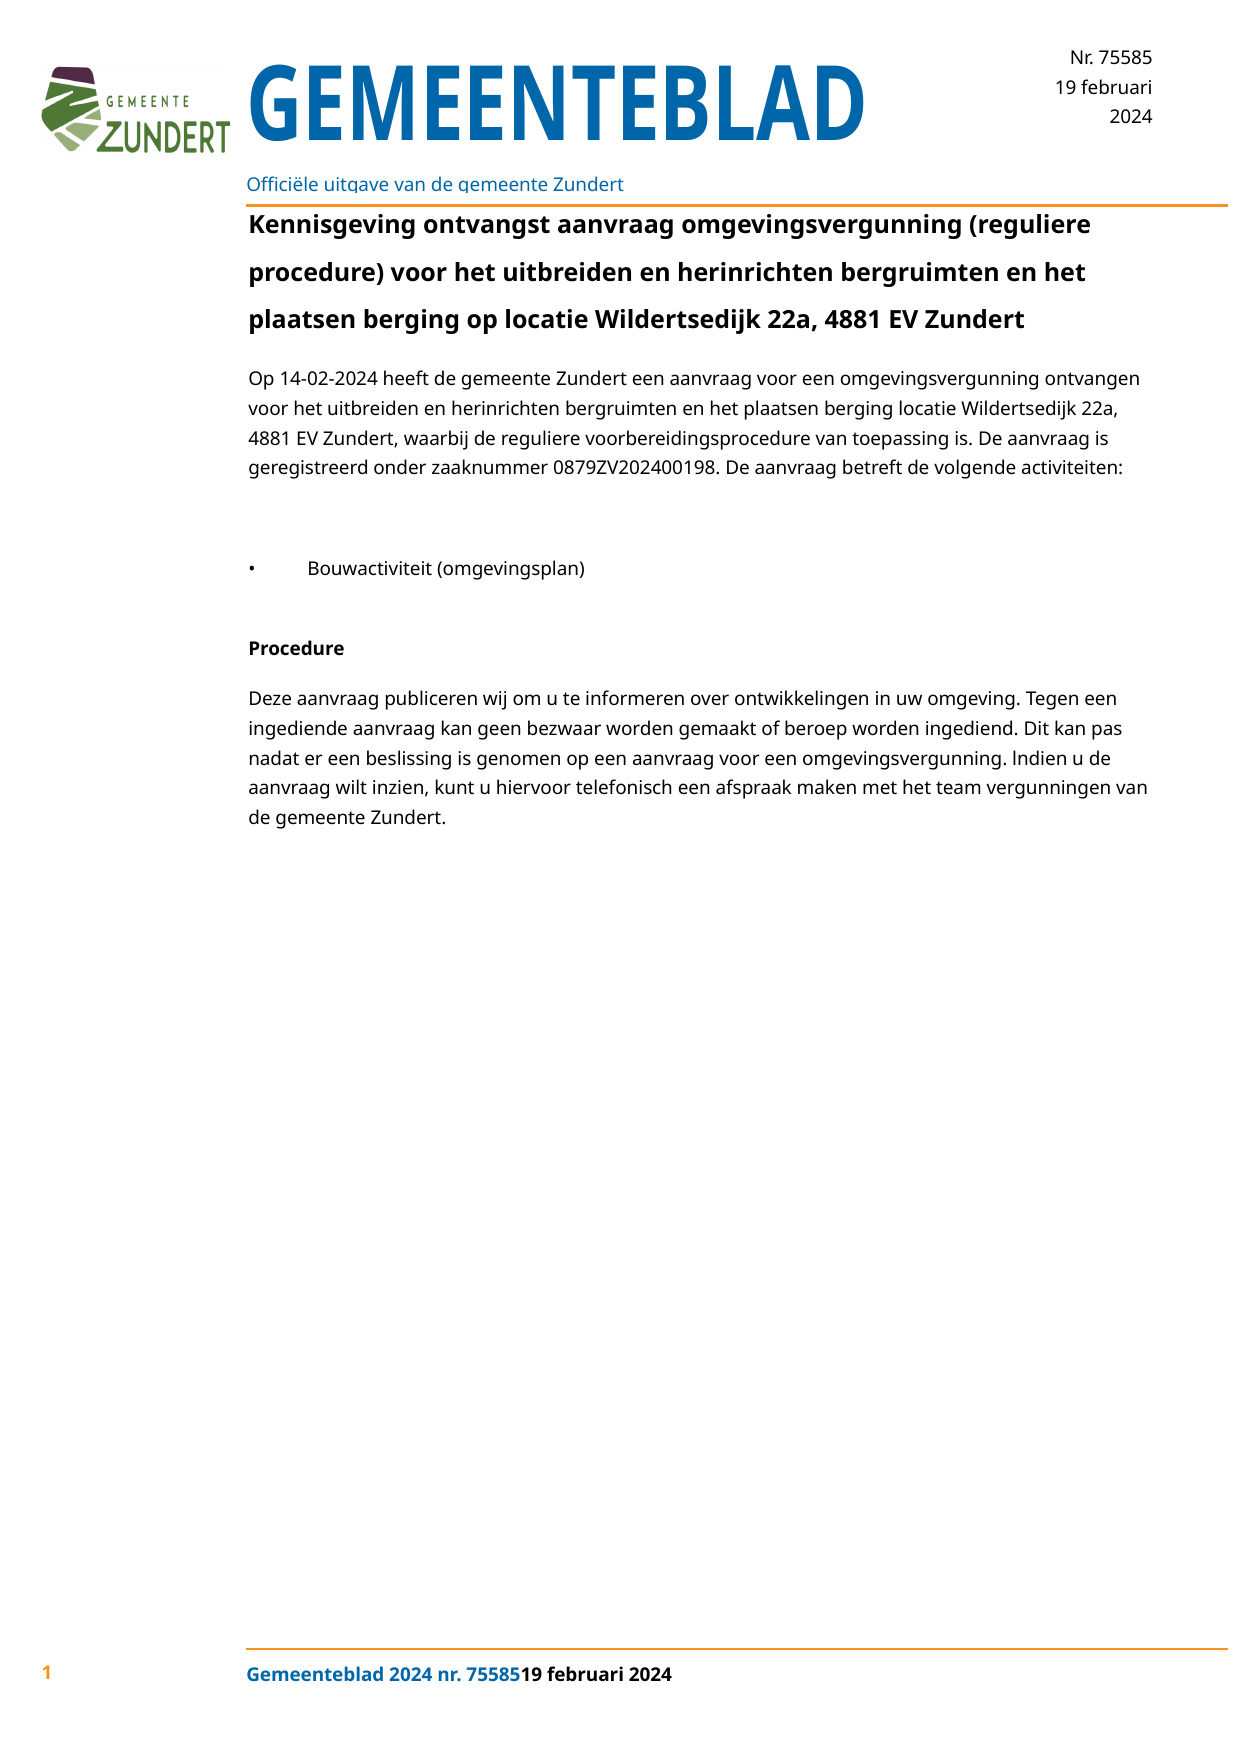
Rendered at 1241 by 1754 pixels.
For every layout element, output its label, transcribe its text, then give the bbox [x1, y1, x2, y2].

text Procedure [248, 635, 1152, 661]
picture [41, 47, 231, 172]
list Bouwactiviteit (omgevingsplan) [248, 555, 1152, 581]
text Op 14-02-2024 heeft de gemeente Zundert een aanvraag voor een omgevingsvergunning ontvangen voor het uitbreiden en herinrichten bergruimten en het plaatsen berging locatie Wildertsedijk 22a, 4881 EV Zundert, waarbij de reguliere voorbereidingsprocedure van toepassing is. De aanvraag is geregistreerd onder zaaknummer 0879ZV202400198. De aanvraag betreft de volgende activiteiten: [248, 366, 1152, 480]
text Deze aanvraag publiceren wij om u te informeren over ontwikkelingen in uw omgeving. Tegen een ingediende aanvraag kan geen bezwaar worden gemaakt of beroep worden ingediend. Dit kan pas nadat er een beslissing is genomen op een aanvraag voor een omgevingsvergunning. lndien u de aanvraag wilt inzien, kunt u hiervoor telefonisch een afspraak maken met het team vergunningen van de gemeente Zundert. [248, 686, 1152, 829]
text Kennisgeving ontvangst aanvraag omgevingsvergunning (reguliere procedure) voor het uitbreiden en herinrichten bergruimten en het plaatsen berging op locatie Wildertsedijk 22a, 4881 EV Zundert [248, 207, 1152, 336]
